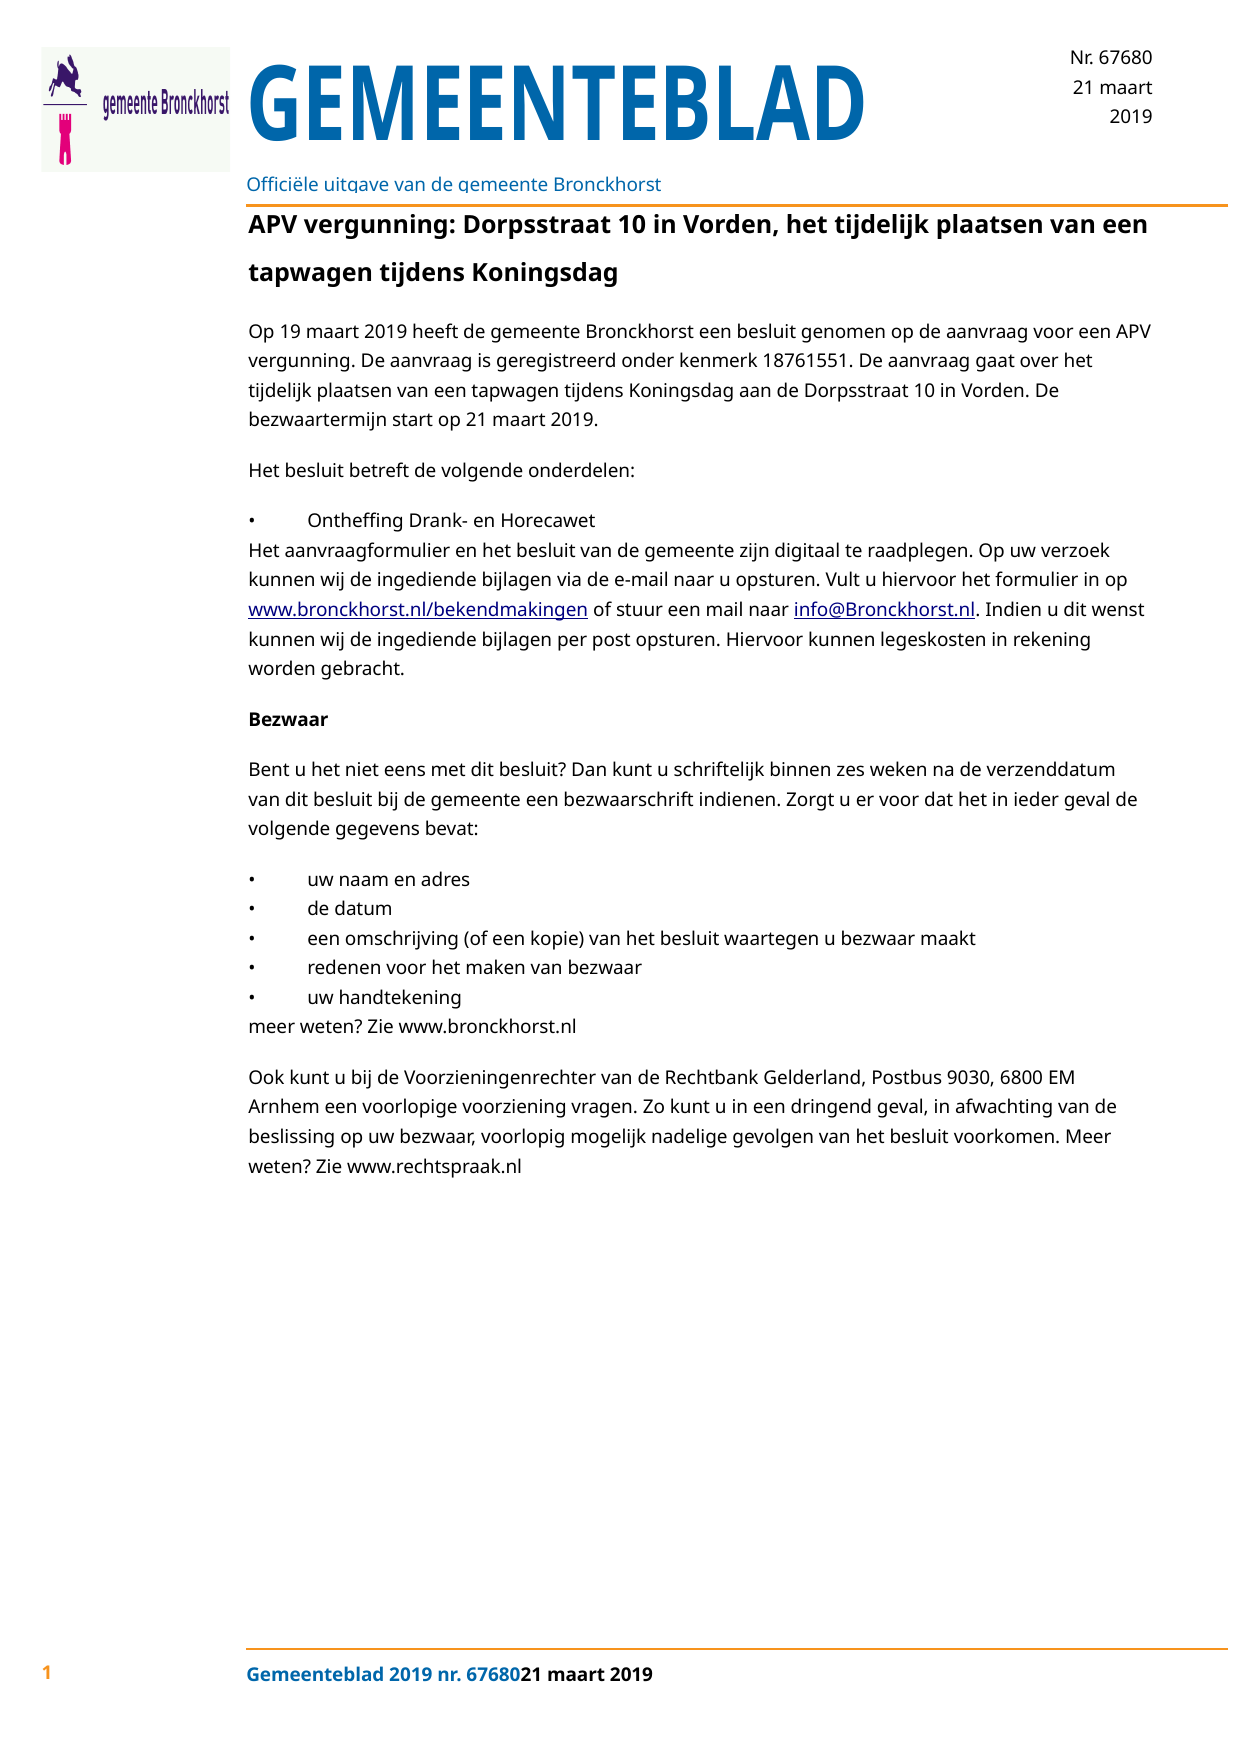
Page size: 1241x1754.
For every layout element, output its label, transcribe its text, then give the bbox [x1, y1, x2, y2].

text Het besluit betreft de volgende onderdelen: [248, 457, 1152, 483]
text Het aanvraagformulier en het besluit van de gemeente zijn digitaal te raadplegen. Op uw verzoek kunnen wij de ingediende bijlagen via de e-mail naar u opsturen. Vult u hiervoor het formulier in op www.bronckhorst.nl/bekendmakingen of stuur een mail naar info@Bronckhorst.nl. Indien u dit wenst kunnen wij de ingediende bijlagen per post opsturen. Hiervoor kunnen legeskosten in rekening worden gebracht. [248, 537, 1152, 681]
text Ook kunt u bij de Voorzieningenrechter van de Rechtbank Gelderland, Postbus 9030, 6800 EM Arnhem een voorlopige voorziening vragen. Zo kunt u in een dringend geval, in afwachting van de beslissing op uw bezwaar, voorlopig mogelijk nadelige gevolgen van het besluit voorkomen. Meer weten? Zie www.rechtspraak.nl [248, 1064, 1152, 1179]
text Bezwaar [248, 706, 1152, 732]
list de datum [248, 895, 1152, 921]
text Bent u het niet eens met dit besluit? Dan kunt u schriftelijk binnen zes weken na de verzenddatum van dit besluit bij de gemeente een bezwaarschrift indienen. Zorgt u er voor dat het in ieder geval de volgende gegevens bevat: [248, 756, 1152, 841]
list uw handtekening [248, 984, 1152, 1010]
list Ontheffing Drank- en Horecawet [248, 507, 1152, 533]
list uw naam en adres [248, 866, 1152, 892]
list redenen voor het maken van bezwaar [248, 954, 1152, 980]
list een omschrijving (of een kopie) van het besluit waartegen u bezwaar maakt [248, 925, 1152, 951]
picture [41, 47, 231, 172]
text meer weten? Zie www.bronckhorst.nl [248, 1014, 1152, 1039]
text APV vergunning: Dorpsstraat 10 in Vorden, het tijdelijk plaatsen van een tapwagen tijdens Koningsdag [248, 207, 1152, 288]
text Op 19 maart 2019 heeft de gemeente Bronckhorst een besluit genomen op de aanvraag voor een APV vergunning. De aanvraag is geregistreerd onder kenmerk 18761551. De aanvraag gaat over het tijdelijk plaatsen van een tapwagen tijdens Koningsdag aan de Dorpsstraat 10 in Vorden. De bezwaartermijn start op 21 maart 2019. [248, 318, 1152, 432]
